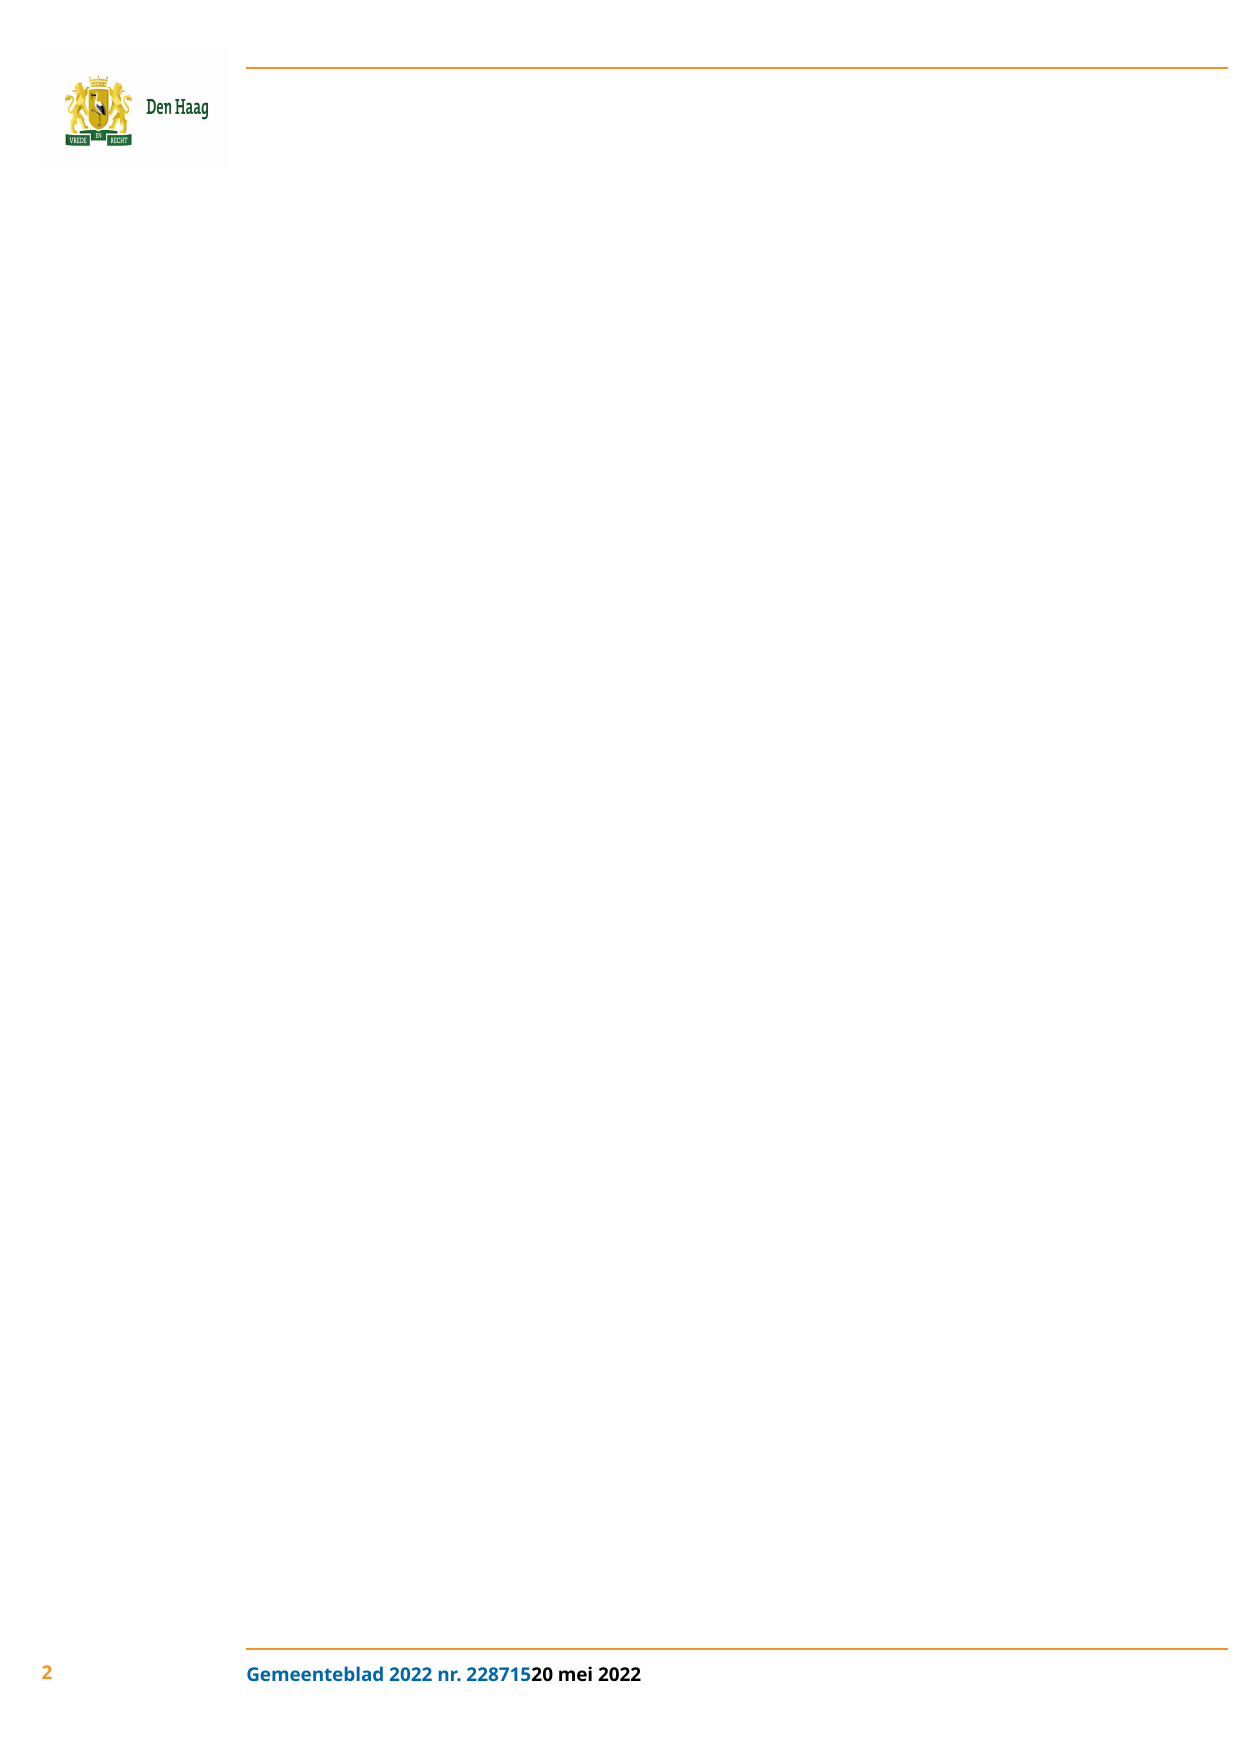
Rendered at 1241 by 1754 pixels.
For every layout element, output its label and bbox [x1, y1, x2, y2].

picture [41, 47, 231, 172]
